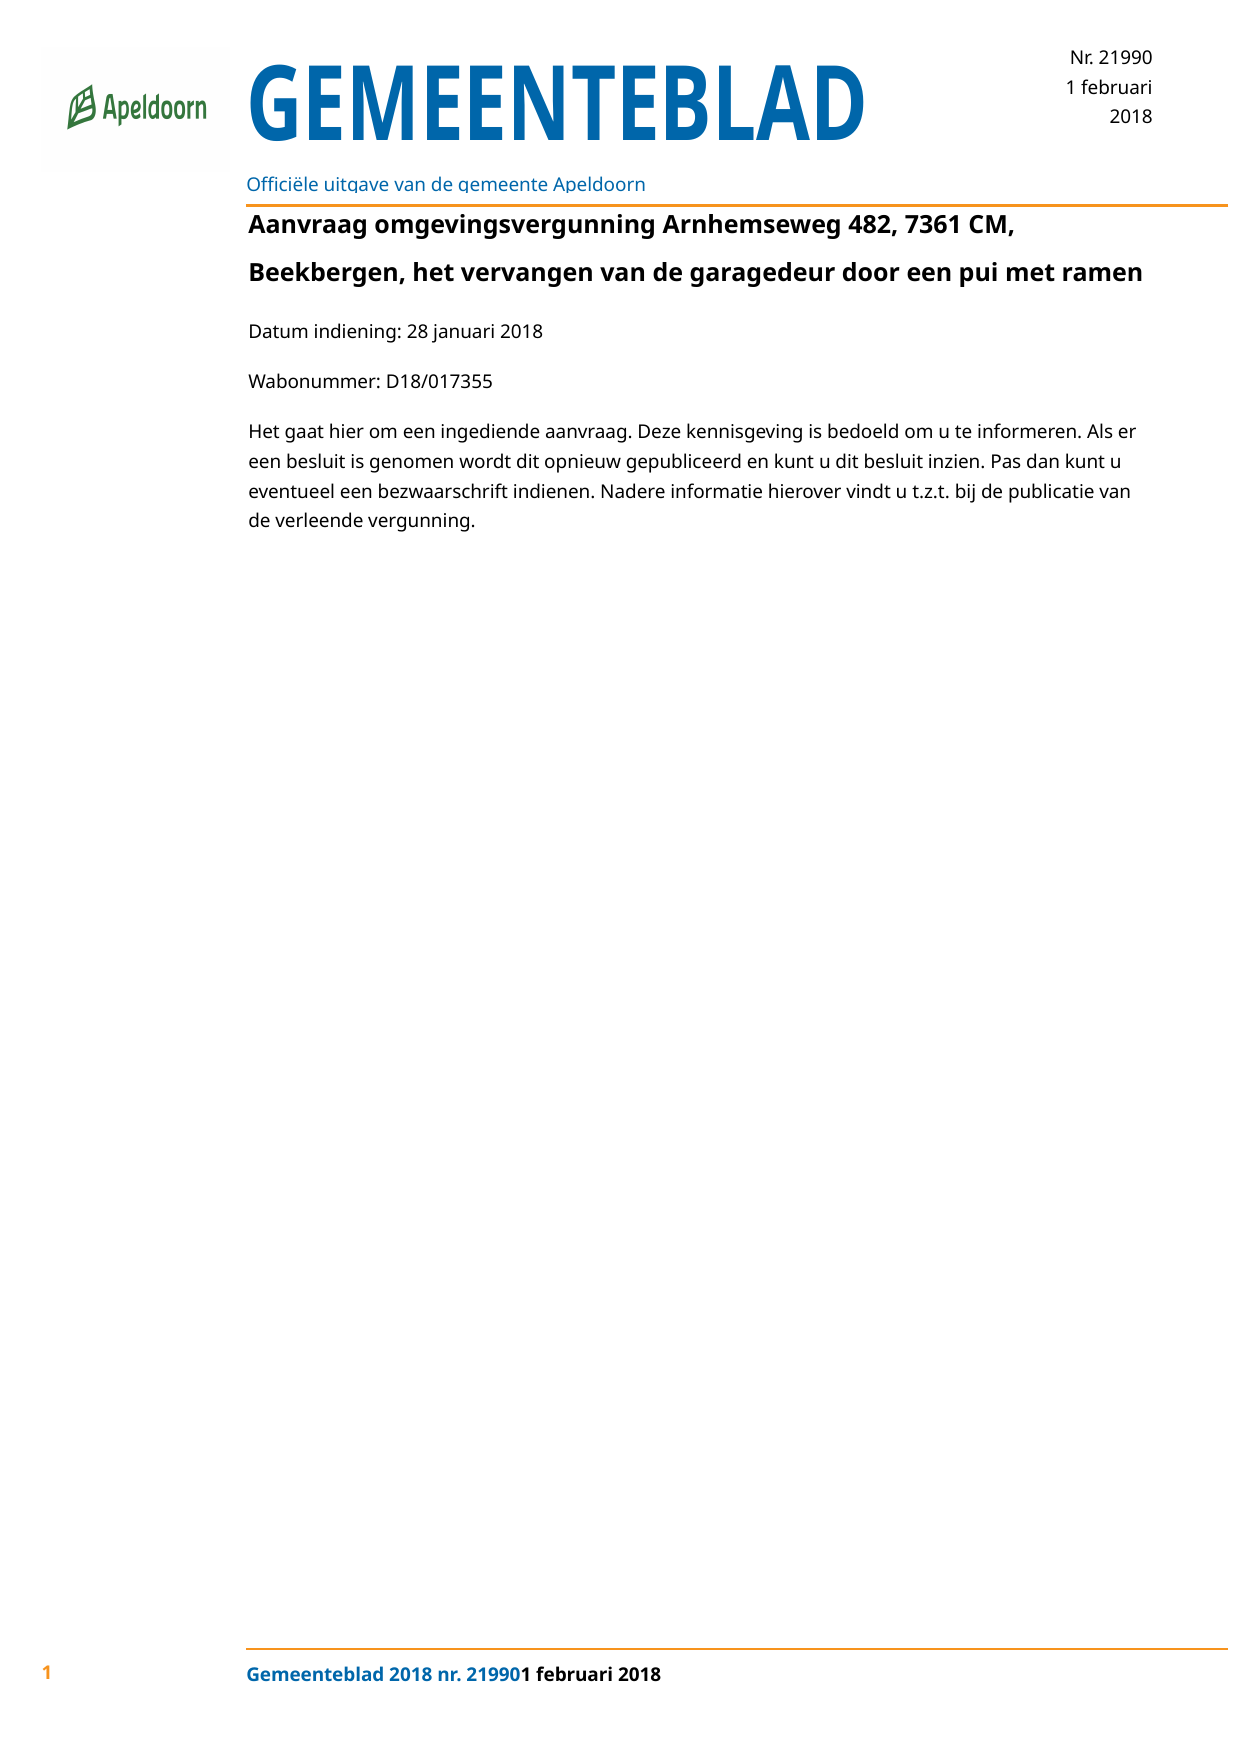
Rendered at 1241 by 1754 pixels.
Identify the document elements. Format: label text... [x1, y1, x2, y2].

text Wabonummer: D18/017355 [248, 368, 1152, 394]
text Het gaat hier om een ingediende aanvraag. Deze kennisgeving is bedoeld om u te informeren. Als er een besluit is genomen wordt dit opnieuw gepubliceerd en kunt u dit besluit inzien. Pas dan kunt u eventueel een bezwaarschrift indienen. Nadere informatie hierover vindt u t.z.t. bij de publicatie van de verleende vergunning. [248, 419, 1152, 533]
text Datum indiening: 28 januari 2018 [248, 318, 1152, 344]
text Aanvraag omgevingsvergunning Arnhemseweg 482, 7361 CM, Beekbergen, het vervangen van de garagedeur door een pui met ramen [248, 207, 1152, 288]
picture [41, 47, 231, 172]
